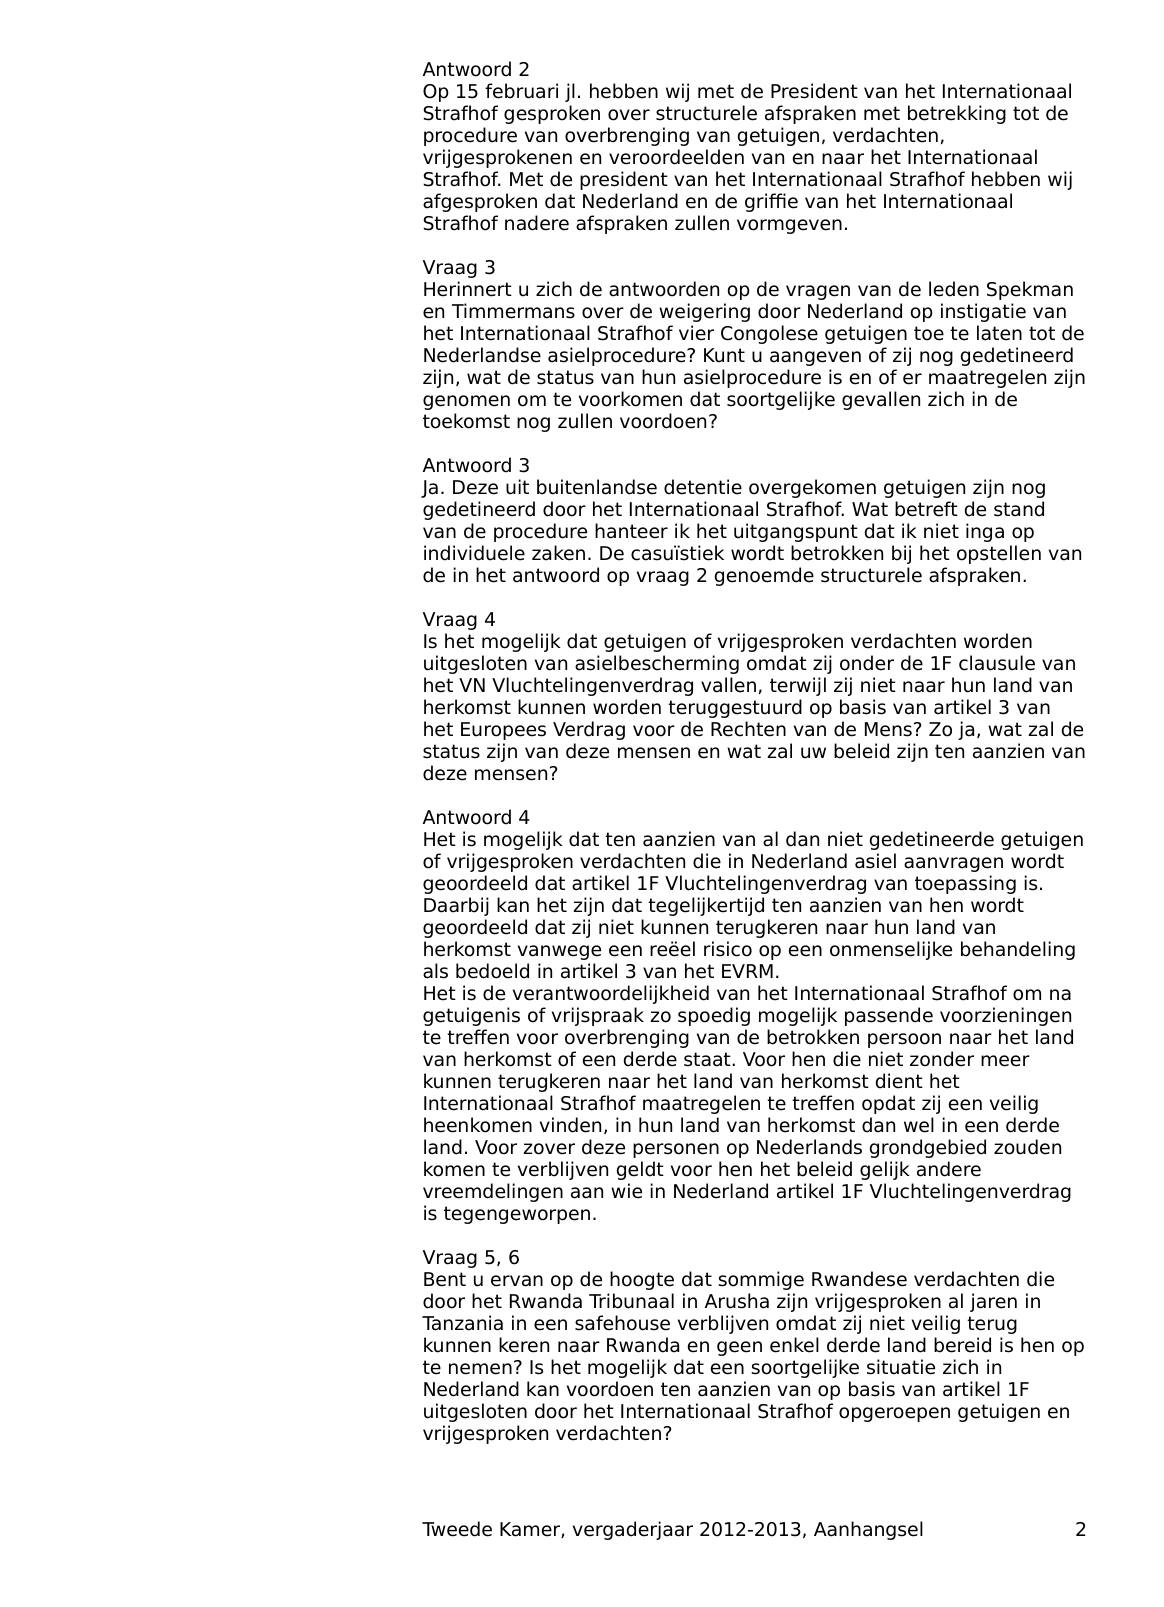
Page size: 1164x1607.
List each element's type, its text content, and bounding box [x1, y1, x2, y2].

text Vraag 5, 6 [422, 1247, 1087, 1269]
text Antwoord 2 [422, 59, 1087, 81]
text Vraag 4 [422, 609, 1087, 631]
text Antwoord 3 [422, 455, 1087, 477]
text Antwoord 4 [422, 807, 1087, 829]
text Herinnert u zich de antwoorden op de vragen van de leden Spekman en Timmermans over de weigering door Nederland op instigatie van het Internationaal Strafhof vier Congolese getuigen toe te laten tot de Nederlandse asielprocedure? Kunt u aangeven of zij nog gedetineerd zijn, wat de status van hun asielprocedure is en of er maatregelen zijn genomen om te voorkomen dat soortgelijke gevallen zich in de toekomst nog zullen voordoen? [422, 279, 1087, 433]
text Het is mogelijk dat ten aanzien van al dan niet gedetineerde getuigen of vrijgesproken verdachten die in Nederland asiel aanvragen wordt geoordeeld dat artikel 1F Vluchtelingenverdrag van toepassing is. Daarbij kan het zijn dat tegelijkertijd ten aanzien van hen wordt geoordeeld dat zij niet kunnen terugkeren naar hun land van herkomst vanwege een reëel risico op een onmenselijke behandeling als bedoeld in artikel 3 van het EVRM. [422, 829, 1087, 983]
text Bent u ervan op de hoogte dat sommige Rwandese verdachten die door het Rwanda Tribunaal in Arusha zijn vrijgesproken al jaren in Tanzania in een safehouse verblijven omdat zij niet veilig terug kunnen keren naar Rwanda en geen enkel derde land bereid is hen op te nemen? Is het mogelijk dat een soortgelijke situatie zich in Nederland kan voordoen ten aanzien van op basis van artikel 1F uitgesloten door het Internationaal Strafhof opgeroepen getuigen en vrijgesproken verdachten? [422, 1269, 1087, 1445]
text Vraag 3 [422, 257, 1087, 279]
text Ja. Deze uit buitenlandse detentie overgekomen getuigen zijn nog gedetineerd door het Internationaal Strafhof. Wat betreft de stand van de procedure hanteer ik het uitgangspunt dat ik niet inga op individuele zaken. De casuïstiek wordt betrokken bij het opstellen van de in het antwoord op vraag 2 genoemde structurele afspraken. [422, 477, 1087, 587]
text Het is de verantwoordelijkheid van het Internationaal Strafhof om na getuigenis of vrijspraak zo spoedig mogelijk passende voorzieningen te treffen voor overbrenging van de betrokken persoon naar het land van herkomst of een derde staat. Voor hen die niet zonder meer kunnen terugkeren naar het land van herkomst dient het Internationaal Strafhof maatregelen te treffen opdat zij een veilig heenkomen vinden, in hun land van herkomst dan wel in een derde land. Voor zover deze personen op Nederlands grondgebied zouden komen te verblijven geldt voor hen het beleid gelijk andere vreemdelingen aan wie in Nederland artikel 1F Vluchtelingenverdrag is tegengeworpen. [422, 983, 1087, 1225]
text Is het mogelijk dat getuigen of vrijgesproken verdachten worden uitgesloten van asielbescherming omdat zij onder de 1F clausule van het VN Vluchtelingenverdrag vallen, terwijl zij niet naar hun land van herkomst kunnen worden teruggestuurd op basis van artikel 3 van het Europees Verdrag voor de Rechten van de Mens? Zo ja, wat zal de status zijn van deze mensen en wat zal uw beleid zijn ten aanzien van deze mensen? [422, 631, 1087, 785]
text Op 15 februari jl. hebben wij met de President van het Internationaal Strafhof gesproken over structurele afspraken met betrekking tot de procedure van overbrenging van getuigen, verdachten, vrijgesprokenen en veroordeelden van en naar het Internationaal Strafhof. Met de president van het Internationaal Strafhof hebben wij afgesproken dat Nederland en de griffie van het Internationaal Strafhof nadere afspraken zullen vormgeven. [422, 81, 1087, 235]
